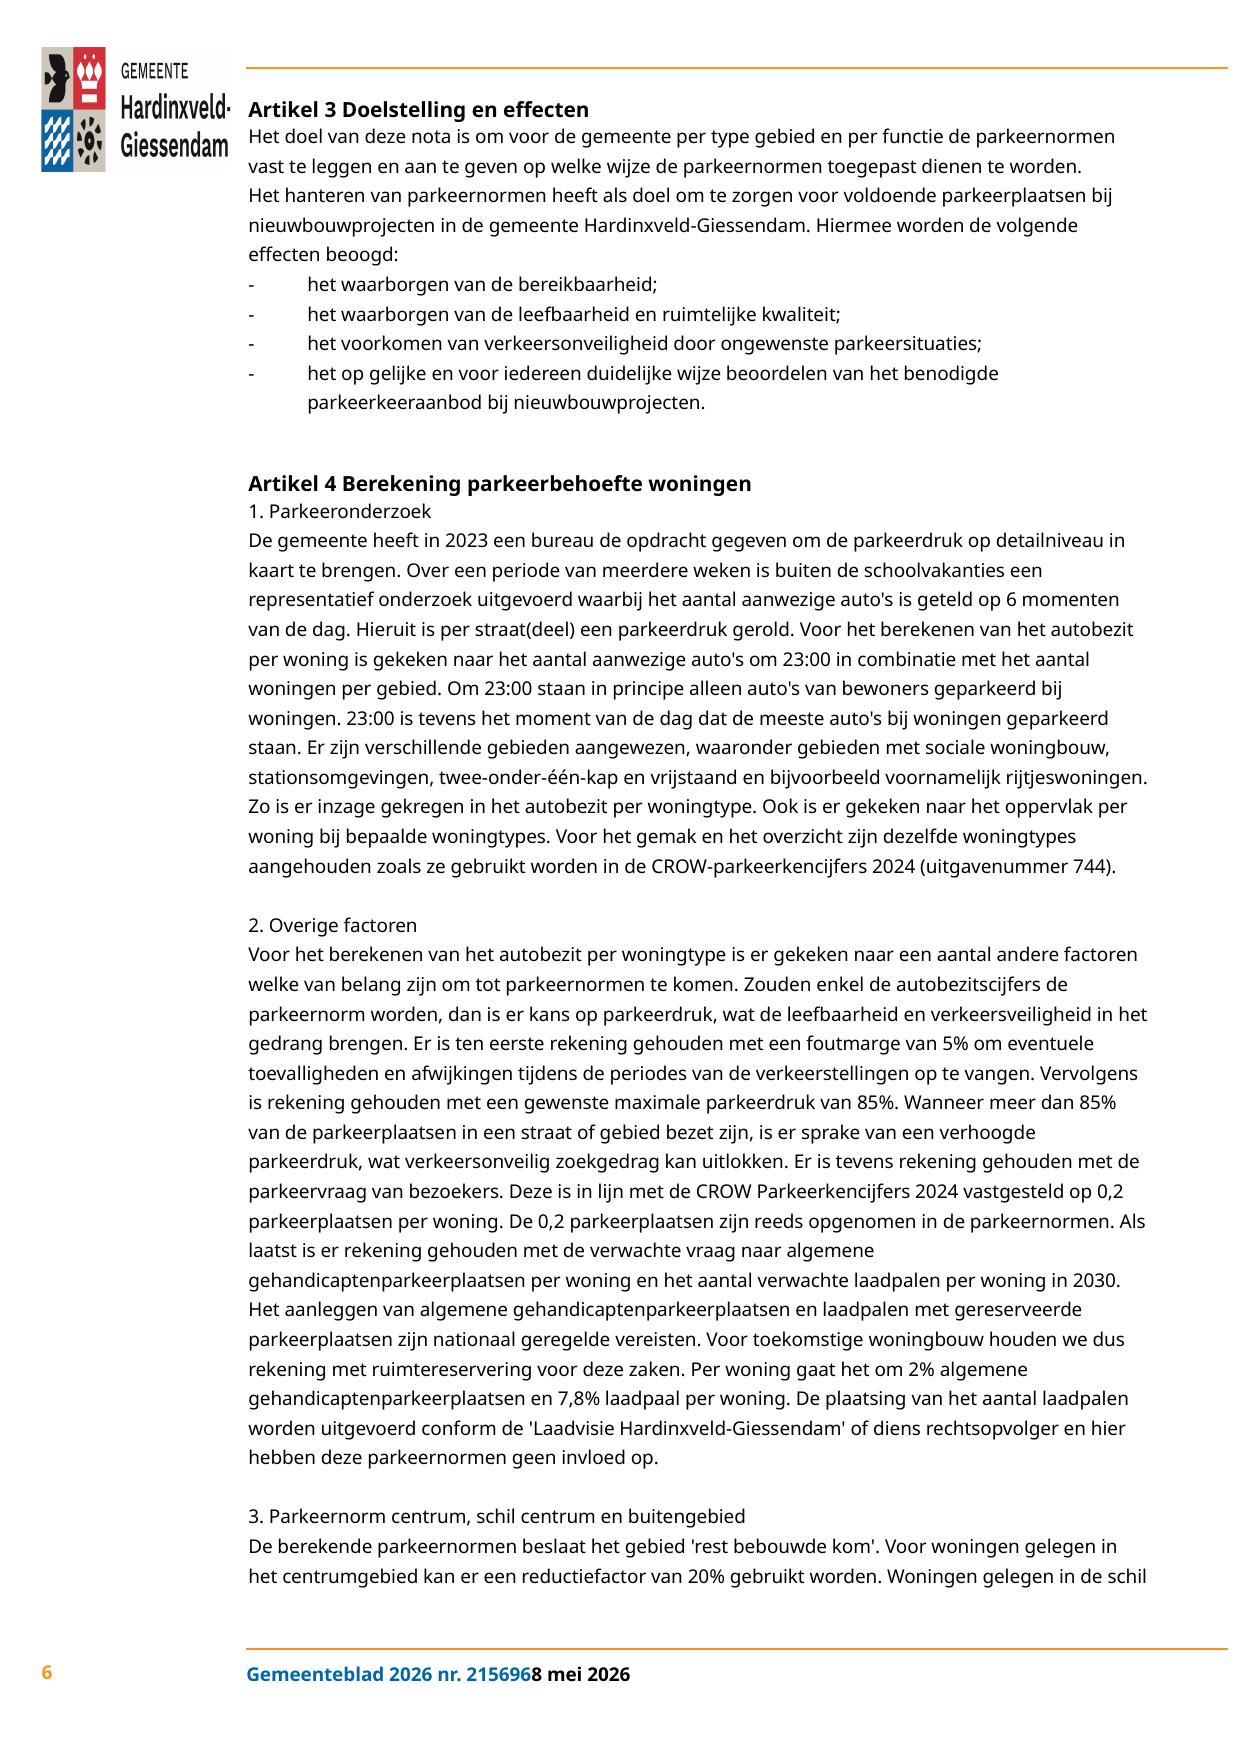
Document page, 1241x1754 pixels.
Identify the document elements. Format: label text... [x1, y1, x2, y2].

text Het doel van deze nota is om voor de gemeente per type gebied en per functie de parkeernormen vast te leggen en aan te geven op welke wijze de parkeernormen toegepast dienen te worden. [248, 123, 1152, 178]
text Artikel 3 Doelstelling en effecten [248, 95, 1152, 123]
list het voorkomen van verkeersonveiligheid door ongewenste parkeersituaties; [248, 330, 1152, 356]
list het waarborgen van de leefbaarheid en ruimtelijke kwaliteit; [248, 301, 1152, 326]
text 1. Parkeeronderzoek [248, 498, 1152, 524]
text 3. Parkeernorm centrum, schil centrum en buitengebied [248, 1504, 1152, 1529]
picture [41, 47, 231, 172]
text Artikel 4 Berekening parkeerbehoefte woningen [248, 469, 1152, 498]
list het op gelijke en voor iedereen duidelijke wijze beoordelen van het benodigde parkeerkeeraanbod bij nieuwbouwprojecten. [248, 360, 1152, 415]
text De gemeente heeft in 2023 een bureau de opdracht gegeven om de parkeerdruk op detailniveau in kaart te brengen. Over een periode van meerdere weken is buiten de schoolvakanties een representatief onderzoek uitgevoerd waarbij het aantal aanwezige auto's is geteld op 6 momenten van de dag. Hieruit is per straat(deel) een parkeerdruk gerold. Voor het berekenen van het autobezit per woning is gekeken naar het aantal aanwezige auto's om 23:00 in combinatie met het aantal woningen per gebied. Om 23:00 staan in principe alleen auto's van bewoners geparkeerd bij woningen. 23:00 is tevens het moment van de dag dat de meeste auto's bij woningen geparkeerd staan. Er zijn verschillende gebieden aangewezen, waaronder gebieden met sociale woningbouw, stationsomgevingen, twee-onder-één-kap en vrijstaand en bijvoorbeeld voornamelijk rijtjeswoningen. Zo is er inzage gekregen in het autobezit per woningtype. Ook is er gekeken naar het oppervlak per woning bij bepaalde woningtypes. Voor het gemak en het overzicht zijn dezelfde woningtypes aangehouden zoals ze gebruikt worden in de CROW-parkeerkencijfers 2024 (uitgavenummer 744). [248, 527, 1152, 879]
text Voor het berekenen van het autobezit per woningtype is er gekeken naar een aantal andere factoren welke van belang zijn om tot parkeernormen te komen. Zouden enkel de autobezitscijfers de parkeernorm worden, dan is er kans op parkeerdruk, wat de leefbaarheid en verkeersveiligheid in het gedrang brengen. Er is ten eerste rekening gehouden met een foutmarge van 5% om eventuele toevalligheden en afwijkingen tijdens de periodes van de verkeerstellingen op te vangen. Vervolgens is rekening gehouden met een gewenste maximale parkeerdruk van 85%. Wanneer meer dan 85% van de parkeerplaatsen in een straat of gebied bezet zijn, is er sprake van een verhoogde parkeerdruk, wat verkeersonveilig zoekgedrag kan uitlokken. Er is tevens rekening gehouden met de parkeervraag van bezoekers. Deze is in lijn met de CROW Parkeerkencijfers 2024 vastgesteld op 0,2 parkeerplaatsen per woning. De 0,2 parkeerplaatsen zijn reeds opgenomen in de parkeernormen. Als laatst is er rekening gehouden met de verwachte vraag naar algemene gehandicaptenparkeerplaatsen per woning en het aantal verwachte laadpalen per woning in 2030. Het aanleggen van algemene gehandicaptenparkeerplaatsen en laadpalen met gereserveerde parkeerplaatsen zijn nationaal geregelde vereisten. Voor toekomstige woningbouw houden we dus rekening met ruimtereservering voor deze zaken. Per woning gaat het om 2% algemene gehandicaptenparkeerplaatsen en 7,8% laadpaal per woning. De plaatsing van het aantal laadpalen worden uitgevoerd conform de 'Laadvisie Hardinxveld-Giessendam' of diens rechtsopvolger en hier hebben deze parkeernormen geen invloed op. [248, 942, 1152, 1470]
text De berekende parkeernormen beslaat het gebied 'rest bebouwde kom'. Voor woningen gelegen in het centrumgebied kan er een reductiefactor van 20% gebruikt worden. Woningen gelegen in de schil [248, 1533, 1152, 1589]
list het waarborgen van de bereikbaarheid; [248, 271, 1152, 297]
text Het hanteren van parkeernormen heeft als doel om te zorgen voor voldoende parkeerplaatsen bij nieuwbouwprojecten in de gemeente Hardinxveld-Giessendam. Hiermee worden de volgende effecten beoogd: [248, 182, 1152, 267]
text 2. Overige factoren [248, 912, 1152, 938]
